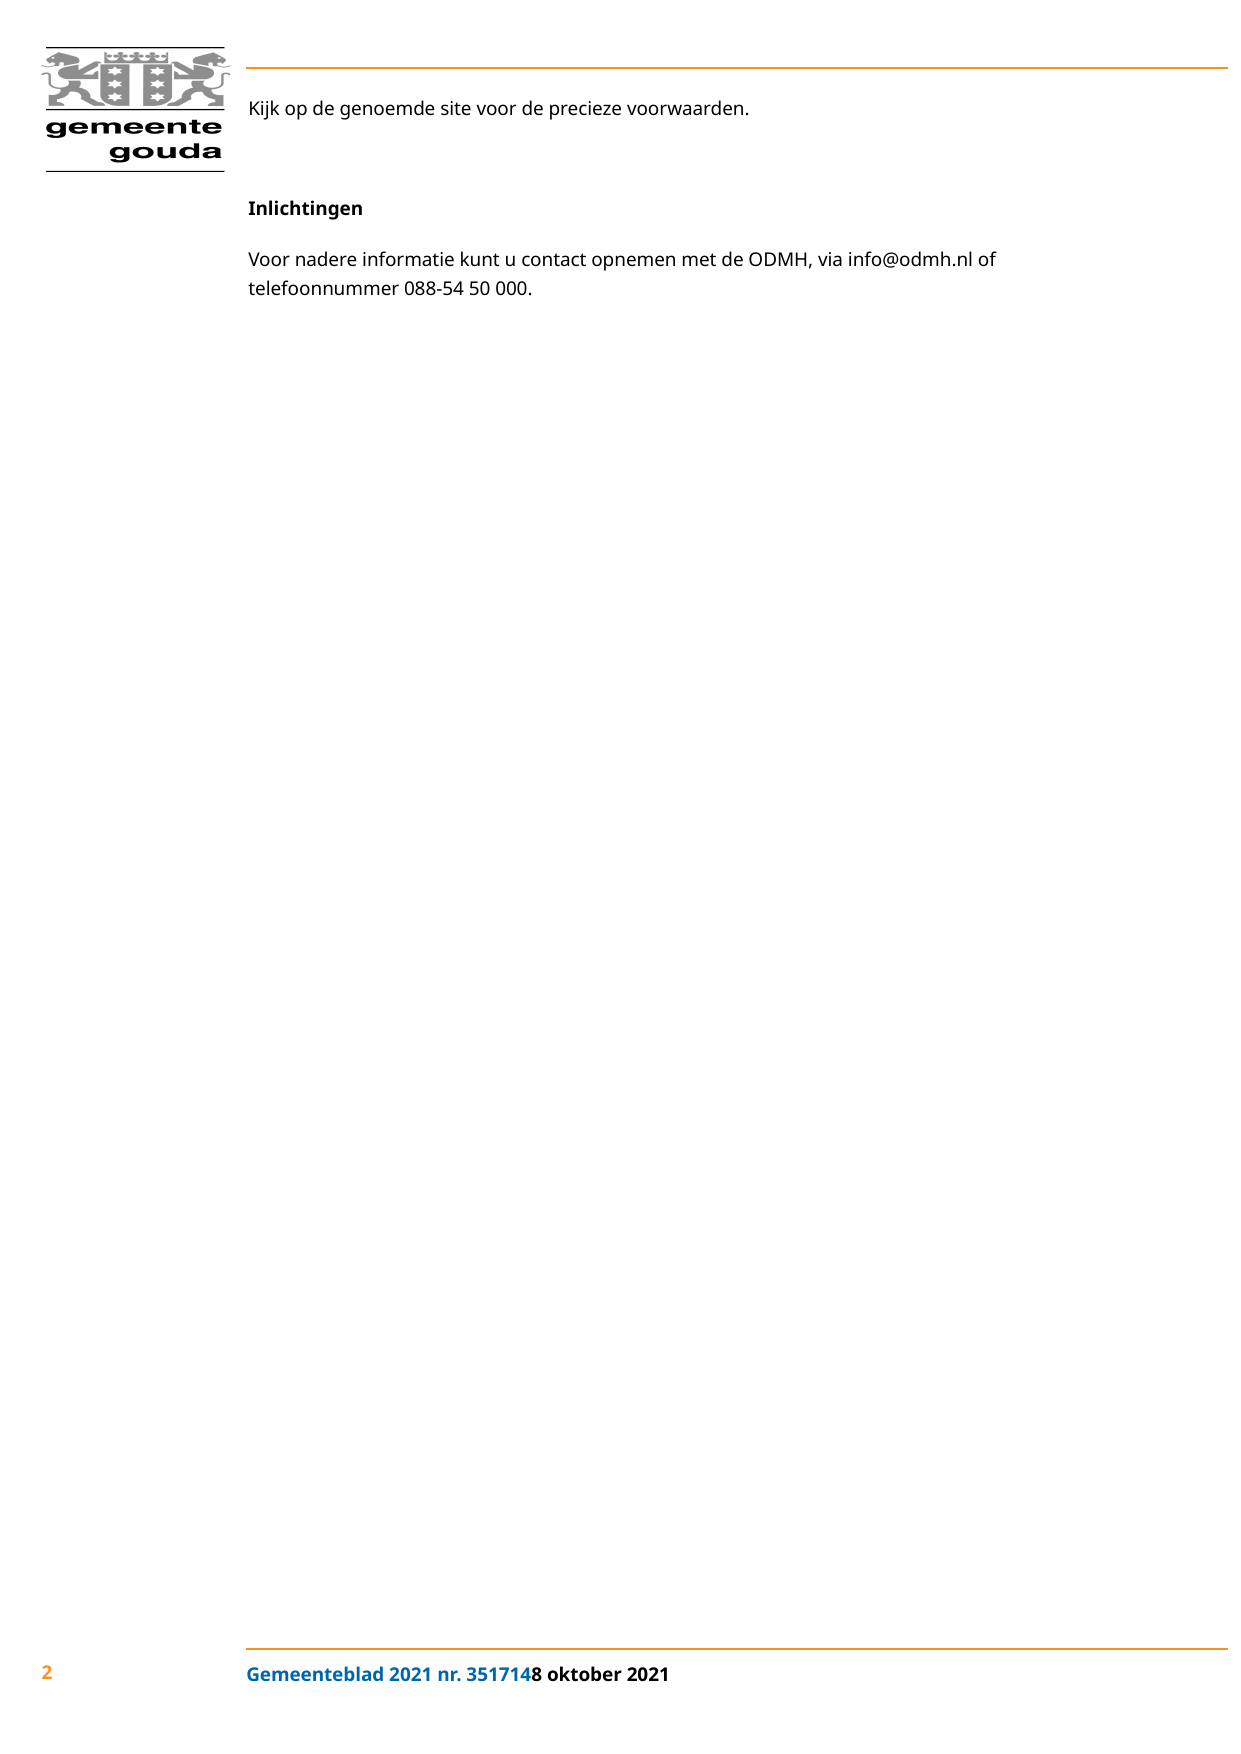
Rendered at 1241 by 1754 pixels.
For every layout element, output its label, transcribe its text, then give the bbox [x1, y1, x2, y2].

text Voor nadere informatie kunt u contact opnemen met de ODMH, via info@odmh.nl of telefoonnummer 088-54 50 000. [248, 246, 1152, 301]
text Inlichtingen [248, 196, 1152, 221]
picture [41, 47, 231, 172]
text Kijk op de genoemde site voor de precieze voorwaarden. [248, 95, 1152, 121]
